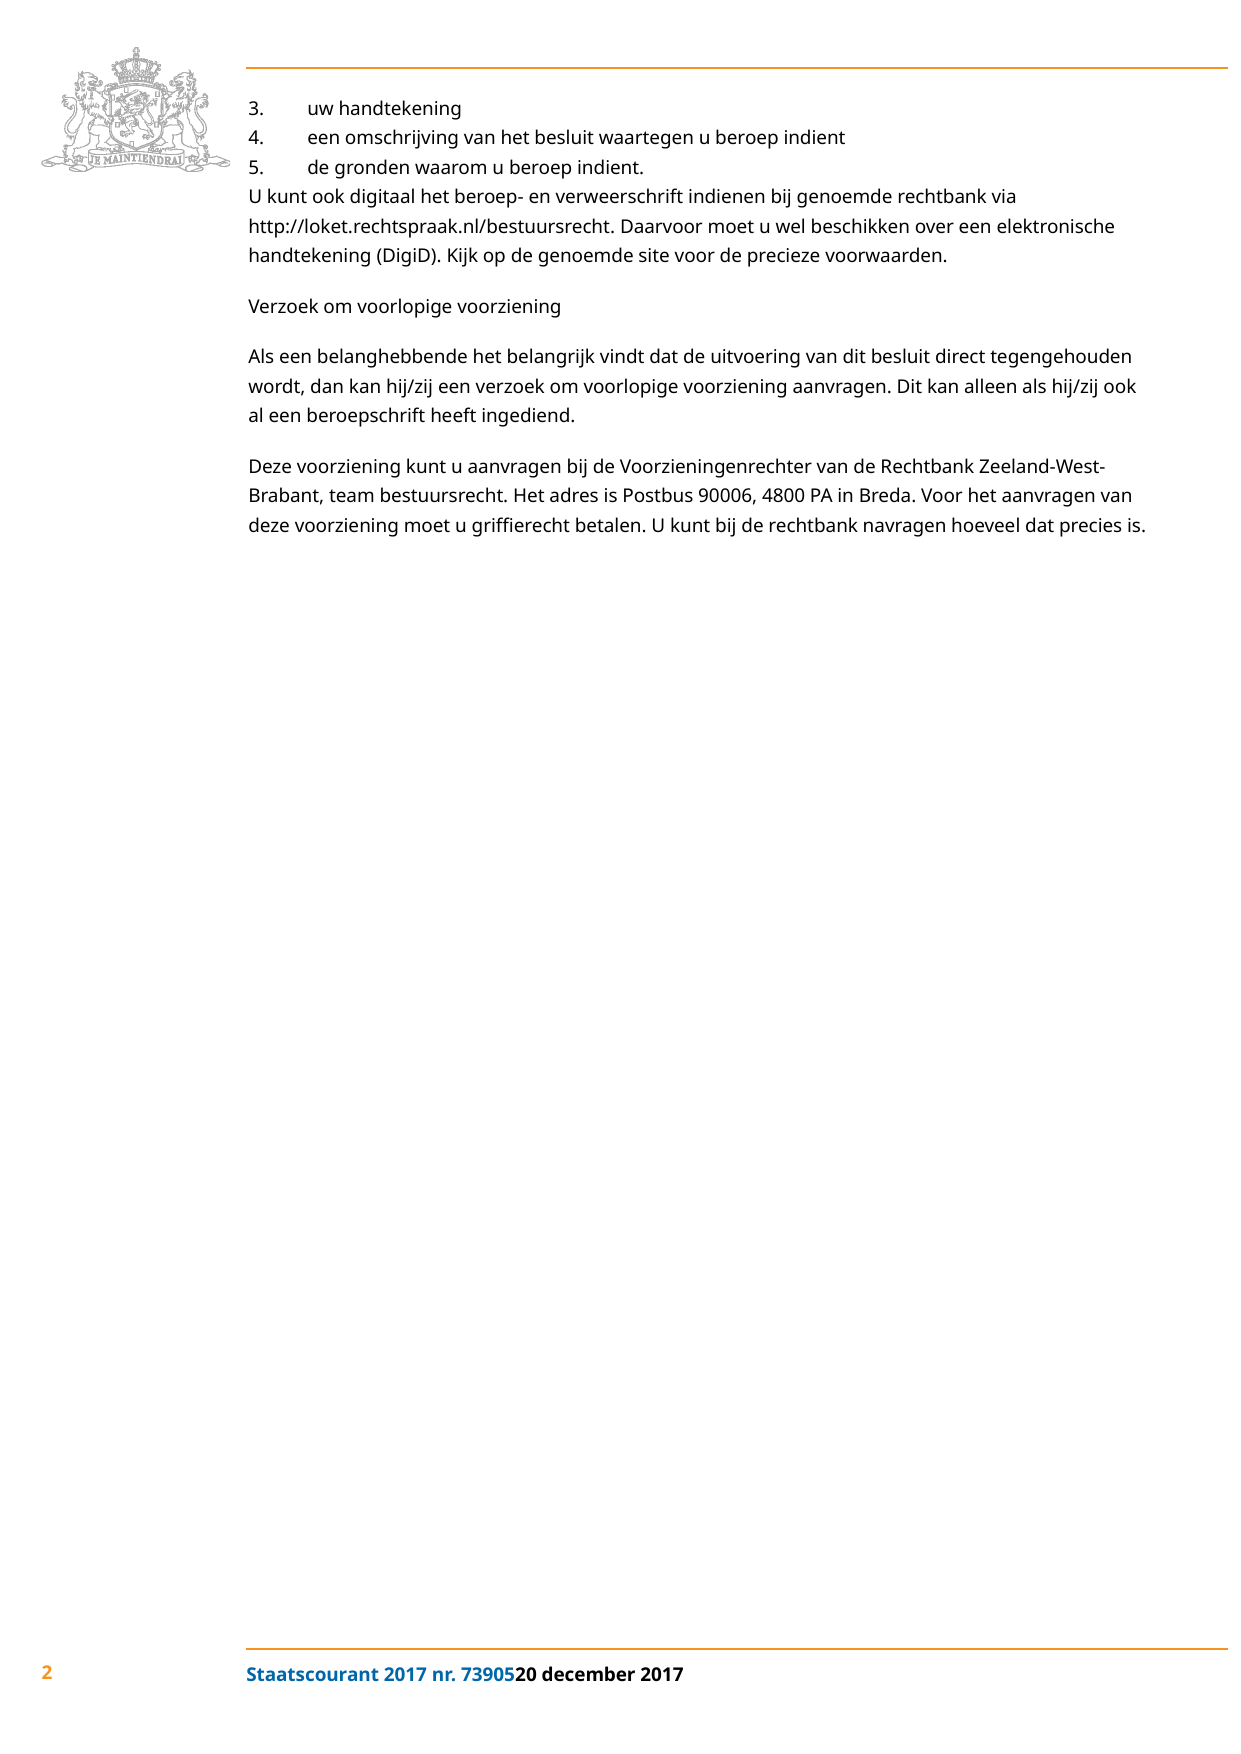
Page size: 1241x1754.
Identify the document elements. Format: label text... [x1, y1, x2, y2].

text Verzoek om voorlopige voorziening [248, 293, 1152, 319]
list de gronden waarom u beroep indient. [248, 154, 1152, 180]
text Als een belanghebbende het belangrijk vindt dat de uitvoering van dit besluit direct tegengehouden wordt, dan kan hij/zij een verzoek om voorlopige voorziening aanvragen. Dit kan alleen als hij/zij ook al een beroepschrift heeft ingediend. [248, 343, 1152, 428]
picture [41, 47, 231, 172]
list een omschrijving van het besluit waartegen u beroep indient [248, 124, 1152, 150]
text U kunt ook digitaal het beroep- en verweerschrift indienen bij genoemde rechtbank via http://loket.rechtspraak.nl/bestuursrecht. Daarvoor moet u wel beschikken over een elektronische handtekening (DigiD). Kijk op de genoemde site voor de precieze voorwaarden. [248, 183, 1152, 268]
list uw handtekening [248, 95, 1152, 121]
text Deze voorziening kunt u aanvragen bij de Voorzieningenrechter van de Rechtbank Zeeland-West-Brabant, team bestuursrecht. Het adres is Postbus 90006, 4800 PA in Breda. Voor het aanvragen van deze voorziening moet u griffierecht betalen. U kunt bij de rechtbank navragen hoeveel dat precies is. [248, 453, 1152, 538]
